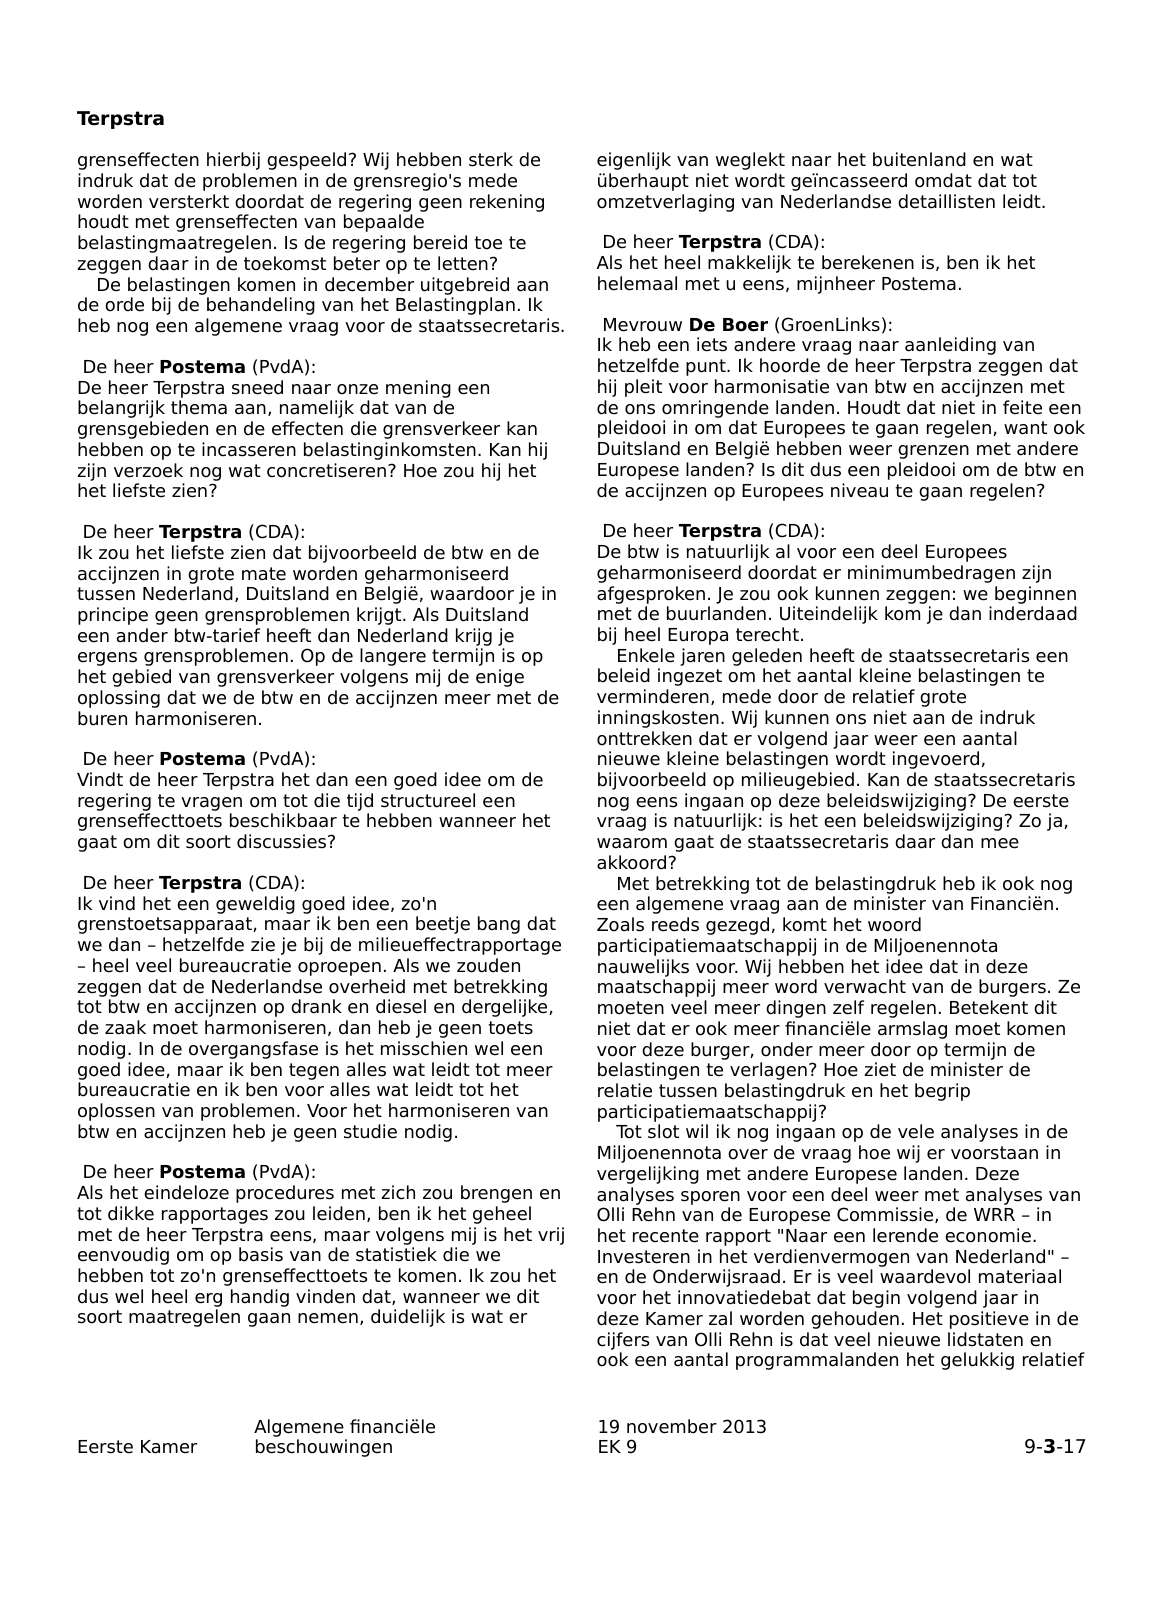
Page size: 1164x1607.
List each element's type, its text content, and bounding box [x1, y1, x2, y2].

text De heer Terpstra (CDA): [77, 873, 567, 893]
text De heer Terpstra (CDA): [77, 522, 567, 543]
text Vindt de heer Terpstra het dan een goed idee om de regering te vragen om tot die tijd structureel een grenseffecttoets beschikbaar te hebben wanneer het gaat om dit soort discussies? [77, 770, 567, 853]
text De heer Terpstra (CDA): [596, 232, 1087, 253]
text eigenlijk van weglekt naar het buitenland en wat überhaupt niet wordt geïncasseerd omdat dat tot omzetverlaging van Nederlandse detaillisten leidt. [596, 150, 1087, 212]
text Enkele jaren geleden heeft de staatssecretaris een beleid ingezet om het aantal kleine belastingen te verminderen, mede door de relatief grote inningskosten. Wij kunnen ons niet aan de indruk onttrekken dat er volgend jaar weer een aantal nieuwe kleine belastingen wordt ingevoerd, bijvoorbeeld op milieugebied. Kan de staatssecretaris nog eens ingaan op deze beleidswijziging? De eerste vraag is natuurlijk: is het een beleidswijziging? Zo ja, waarom gaat de staatssecretaris daar dan mee akkoord? [596, 646, 1087, 873]
text grenseffecten hierbij gespeeld? Wij hebben sterk de indruk dat de problemen in de grensregio's mede worden versterkt doordat de regering geen rekening houdt met grenseffecten van bepaalde belastingmaatregelen. Is de regering bereid toe te zeggen daar in de toekomst beter op te letten? [77, 150, 567, 274]
text Ik zou het liefste zien dat bijvoorbeeld de btw en de accijnzen in grote mate worden geharmoniseerd tussen Nederland, Duitsland en België, waardoor je in principe geen grensproblemen krijgt. Als Duitsland een ander btw-tarief heeft dan Nederland krijg je ergens grensproblemen. Op de langere termijn is op het gebied van grensverkeer volgens mij de enige oplossing dat we de btw en de accijnzen meer met de buren harmoniseren. [77, 543, 567, 729]
text Mevrouw De Boer (GroenLinks): [596, 314, 1087, 335]
text De belastingen komen in december uitgebreid aan de orde bij de behandeling van het Belastingplan. Ik heb nog een algemene vraag voor de staatssecretaris. [77, 274, 567, 337]
text Met betrekking tot de belastingdruk heb ik ook nog een algemene vraag aan de minister van Financiën. Zoals reeds gezegd, komt het woord participatiemaatschappij in de Miljoenennota nauwelijks voor. Wij hebben het idee dat in deze maatschappij meer word verwacht van de burgers. Ze moeten veel meer dingen zelf regelen. Betekent dit niet dat er ook meer financiële armslag moet komen voor deze burger, onder meer door op termijn de belastingen te verlagen? Hoe ziet de minister de relatie tussen belastingdruk en het begrip participatiemaatschappij? [596, 873, 1087, 1122]
text De heer Postema (PvdA): [77, 1162, 567, 1183]
text De heer Terpstra (CDA): [596, 521, 1087, 542]
text De heer Postema (PvdA): [77, 749, 567, 770]
text Ik vind het een geweldig goed idee, zo'n grenstoetsapparaat, maar ik ben een beetje bang dat we dan – hetzelfde zie je bij de milieueffectrapportage – heel veel bureaucratie oproepen. Als we zouden zeggen dat de Nederlandse overheid met betrekking tot btw en accijnzen op drank en diesel en dergelijke, de zaak moet harmoniseren, dan heb je geen toets nodig. In de overgangsfase is het misschien wel een goed idee, maar ik ben tegen alles wat leidt tot meer bureaucratie en ik ben voor alles wat leidt tot het oplossen van problemen. Voor het harmoniseren van btw en accijnzen heb je geen studie nodig. [77, 893, 567, 1142]
text De heer Terpstra sneed naar onze mening een belangrijk thema aan, namelijk dat van de grensgebieden en de effecten die grensverkeer kan hebben op te incasseren belastinginkomsten. Kan hij zijn verzoek nog wat concretiseren? Hoe zou hij het het liefste zien? [77, 377, 567, 502]
text Tot slot wil ik nog ingaan op de vele analyses in de Miljoenennota over de vraag hoe wij er voorstaan in vergelijking met andere Europese landen. Deze analyses sporen voor een deel weer met analyses van Olli Rehn van de Europese Commissie, de WRR – in het recente rapport "Naar een lerende economie. Investeren in het verdienvermogen van Nederland" – en de Onderwijsraad. Er is veel waardevol materiaal voor het innovatiedebat dat begin volgend jaar in deze Kamer zal worden gehouden. Het positieve in de cijfers van Olli Rehn is dat veel nieuwe lidstaten en ook een aantal programmalanden het gelukkig relatief [596, 1122, 1087, 1371]
text Als het heel makkelijk te berekenen is, ben ik het helemaal met u eens, mijnheer Postema. [596, 253, 1087, 294]
text De heer Postema (PvdA): [77, 357, 567, 377]
text Als het eindeloze procedures met zich zou brengen en tot dikke rapportages zou leiden, ben ik het geheel met de heer Terpstra eens, maar volgens mij is het vrij eenvoudig om op basis van de statistiek die we hebben tot zo'n grenseffecttoets te komen. Ik zou het dus wel heel erg handig vinden dat, wanneer we dit soort maatregelen gaan nemen, duidelijk is wat er [77, 1183, 567, 1328]
text De btw is natuurlijk al voor een deel Europees geharmoniseerd doordat er minimumbedragen zijn afgesproken. Je zou ook kunnen zeggen: we beginnen met de buurlanden. Uiteindelijk kom je dan inderdaad bij heel Europa terecht. [596, 542, 1087, 646]
text Ik heb een iets andere vraag naar aanleiding van hetzelfde punt. Ik hoorde de heer Terpstra zeggen dat hij pleit voor harmonisatie van btw en accijnzen met de ons omringende landen. Houdt dat niet in feite een pleidooi in om dat Europees te gaan regelen, want ook Duitsland en België hebben weer grenzen met andere Europese landen? Is dit dus een pleidooi om de btw en de accijnzen op Europees niveau te gaan regelen? [596, 335, 1087, 501]
